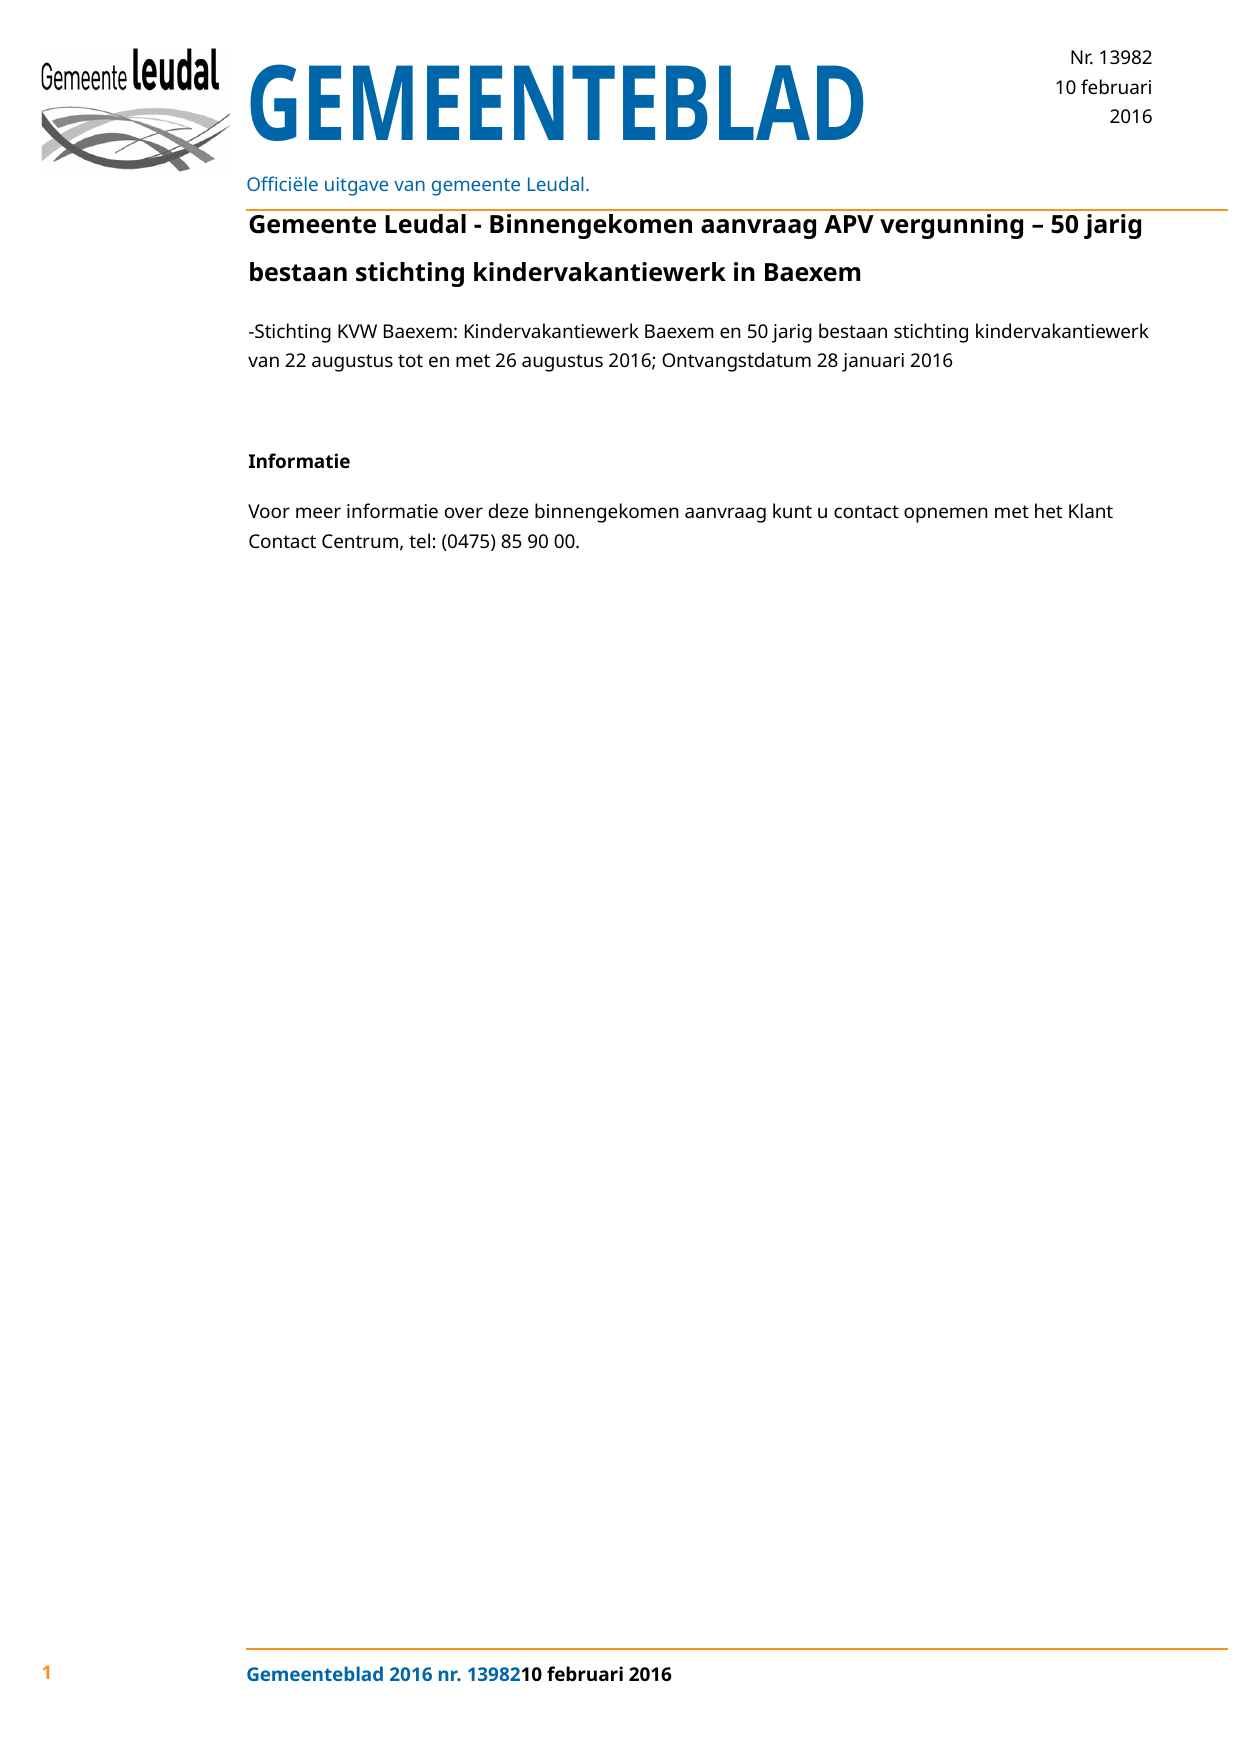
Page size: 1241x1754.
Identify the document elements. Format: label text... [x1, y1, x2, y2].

text Informatie [248, 448, 1152, 474]
text Gemeente Leudal - Binnengekomen aanvraag APV vergunning – 50 jarig bestaan stichting kindervakantiewerk in Baexem [248, 211, 1152, 288]
text -Stichting KVW Baexem: Kindervakantiewerk Baexem en 50 jarig bestaan stichting kindervakantiewerk van 22 augustus tot en met 26 augustus 2016; Ontvangstdatum 28 januari 2016 [248, 318, 1152, 373]
picture [41, 47, 231, 172]
text Voor meer informatie over deze binnengekomen aanvraag kunt u contact opnemen met het Klant Contact Centrum, tel: (0475) 85 90 00. [248, 499, 1152, 554]
